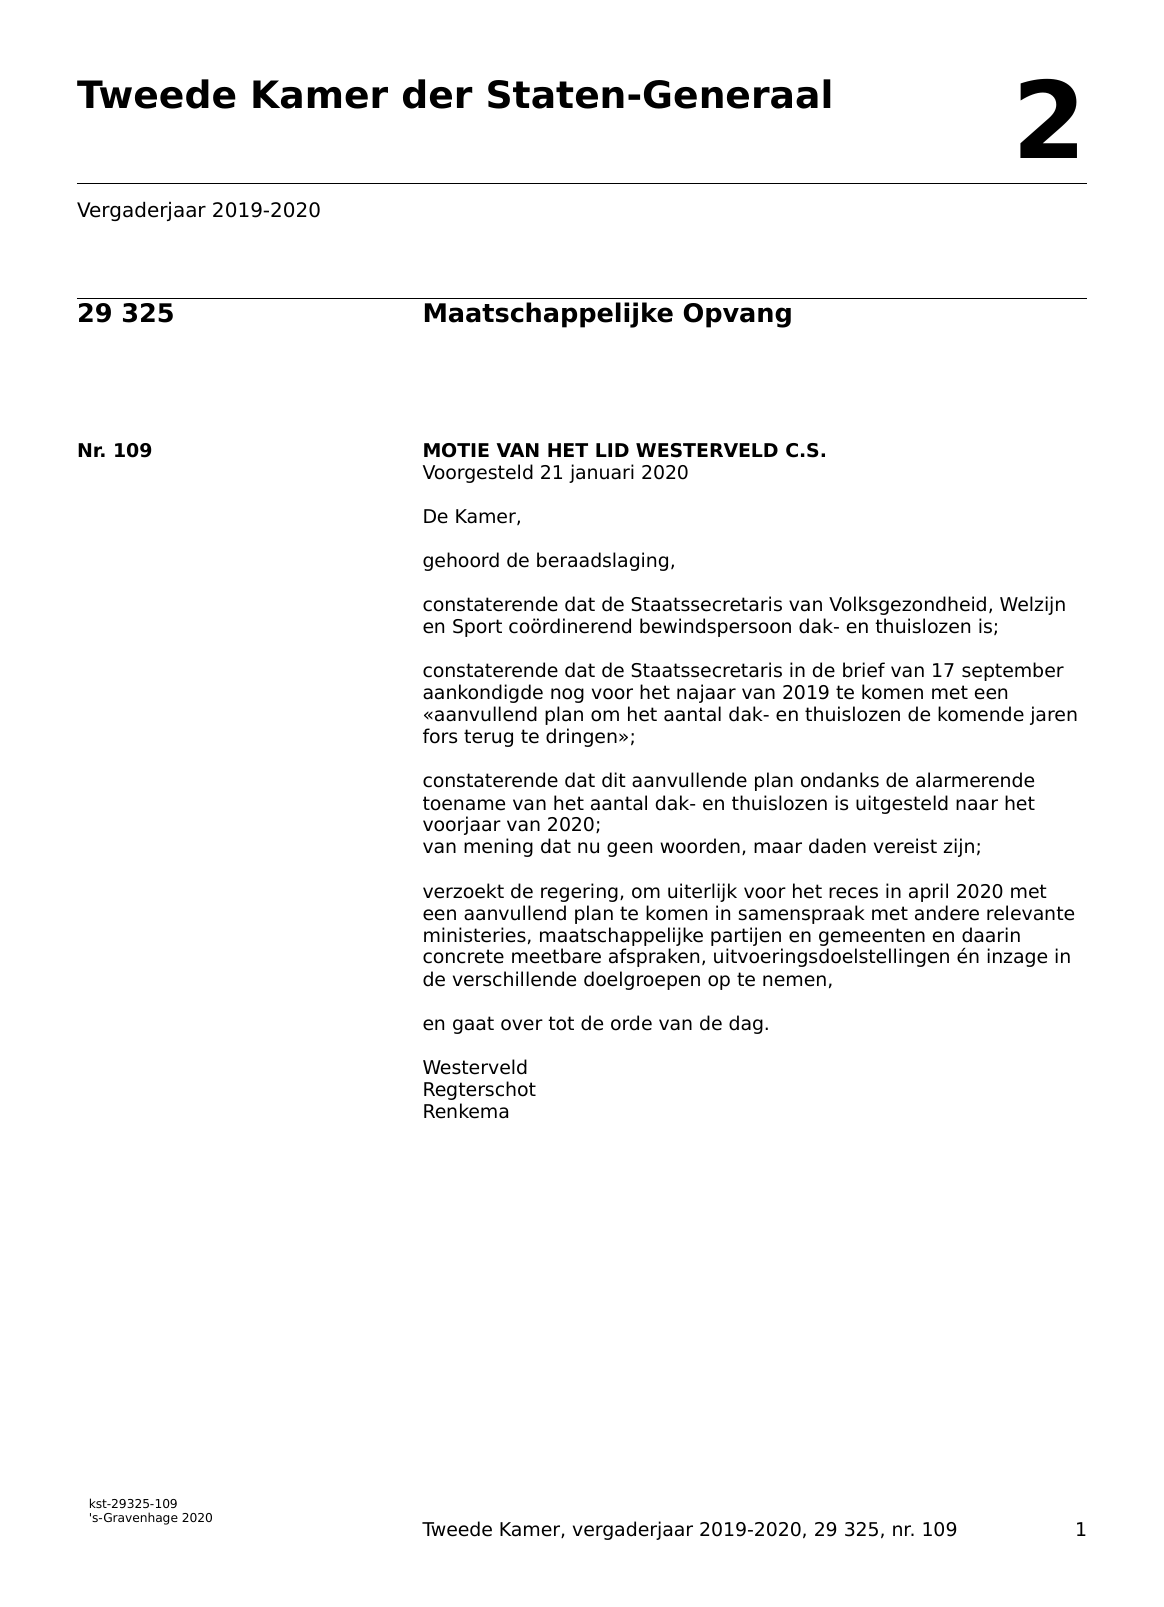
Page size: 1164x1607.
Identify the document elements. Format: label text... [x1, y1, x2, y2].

table_header Tweede Kamer der Staten-Generaal [77, 59, 886, 183]
table_header 2 [886, 59, 1087, 183]
text gehoord de beraadslaging, [422, 550, 1087, 572]
text constaterende dat de Staatssecretaris in de brief van 17 september aankondigde nog voor het najaar van 2019 te komen met een «aanvullend plan om het aantal dak- en thuislozen de komende jaren fors terug te dringen»; [422, 660, 1087, 748]
text van mening dat nu geen woorden, maar daden vereist zijn; [422, 836, 1087, 858]
text constaterende dat de Staatssecretaris van Volksgezondheid, Welzijn en Sport coördinerend bewindspersoon dak- en thuislozen is; [422, 594, 1087, 638]
text Westerveld [422, 1057, 1087, 1079]
text kst-29325-109 [88, 1497, 323, 1511]
text Renkema [422, 1101, 1087, 1123]
text verzoekt de regering, om uiterlijk voor het reces in april 2020 met een aanvullend plan te komen in samenspraak met andere relevante ministeries, maatschappelijke partijen en gemeenten en daarin concrete meetbare afspraken, uitvoeringsdoelstellingen én inzage in de verschillende doelgroepen op te nemen, [422, 881, 1087, 990]
text Regterschot [422, 1079, 1087, 1101]
subtitle 29 325 Maatschappelijke Opvang [77, 299, 1087, 329]
text 's-Gravenhage 2020 [88, 1511, 323, 1525]
text en gaat over tot de orde van de dag. [422, 1013, 1087, 1034]
subtitle Nr. 109 MOTIE VAN HET LID WESTERVELD C.S. [77, 440, 1087, 462]
text Voorgesteld 21 januari 2020 [422, 462, 1087, 484]
text De Kamer, [422, 506, 1087, 528]
text constaterende dat dit aanvullende plan ondanks de alarmerende toename van het aantal dak- en thuislozen is uitgesteld naar het voorjaar van 2020; [422, 770, 1087, 836]
table_cell Vergaderjaar 2019-2020 [77, 184, 1087, 298]
